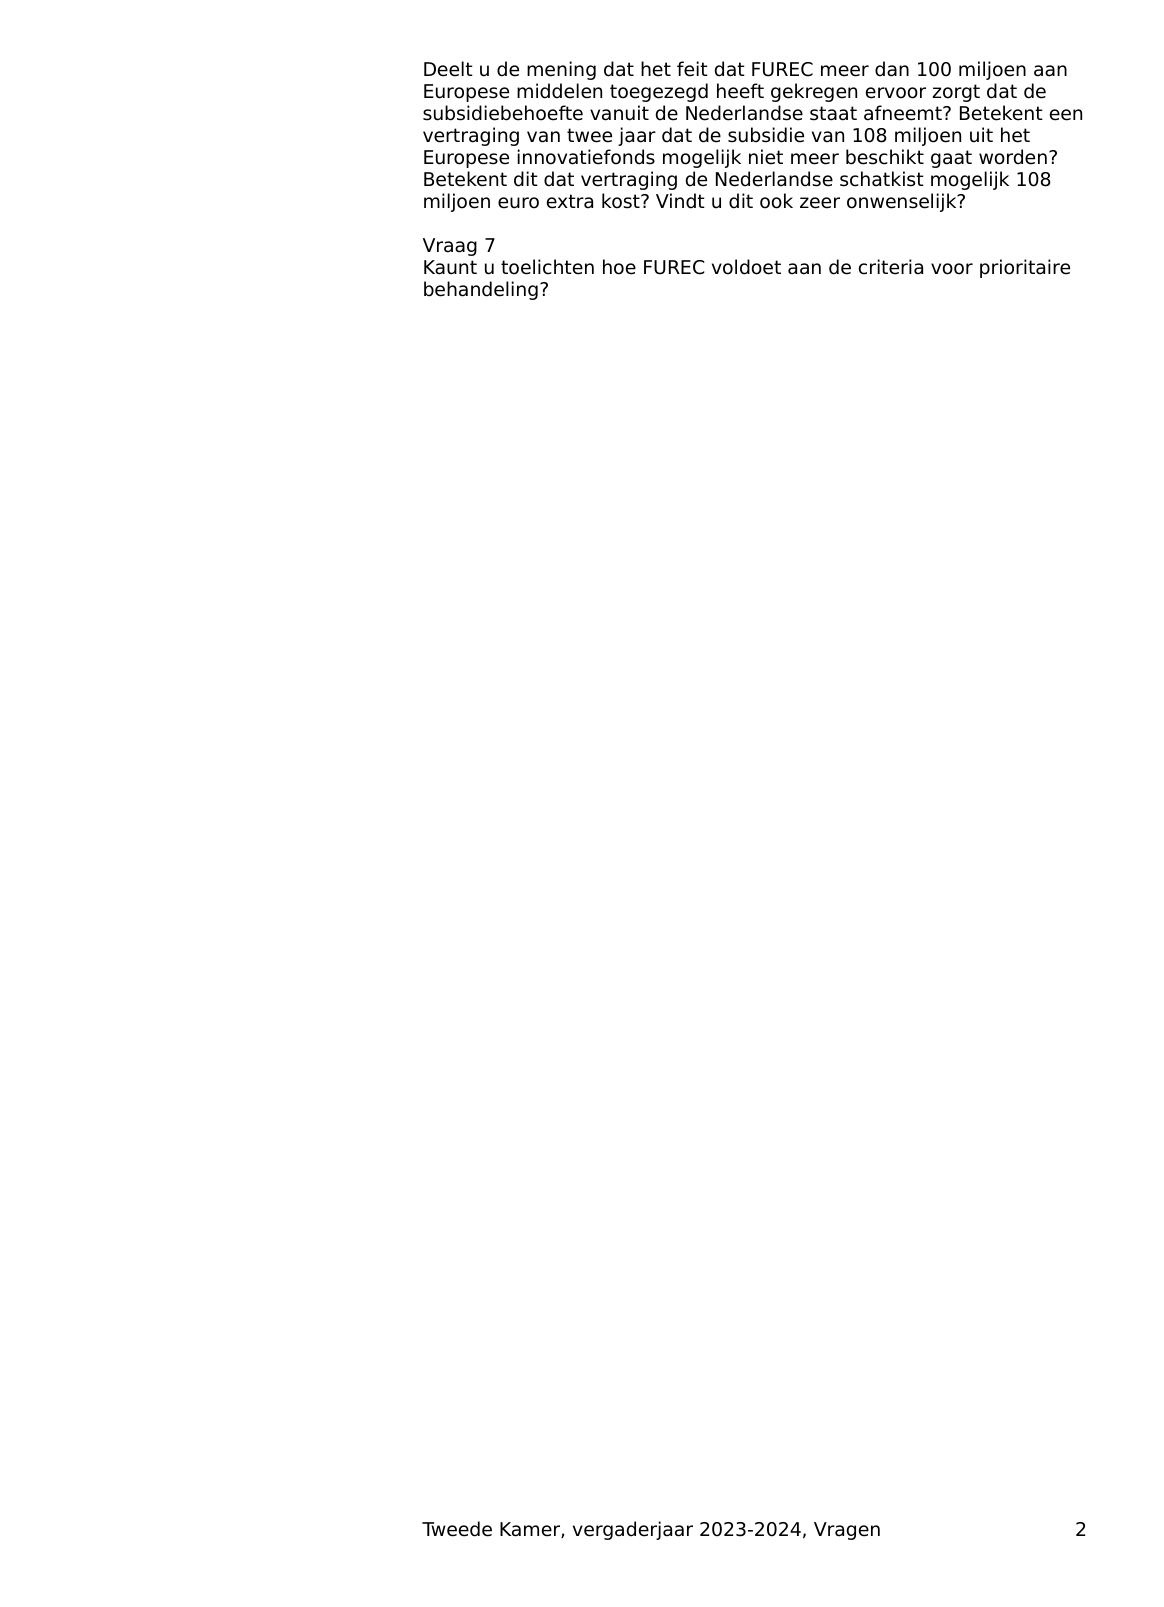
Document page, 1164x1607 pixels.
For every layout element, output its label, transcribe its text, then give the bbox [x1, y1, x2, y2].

text Kaunt u toelichten hoe FUREC voldoet aan de criteria voor prioritaire behandeling? [422, 257, 1087, 301]
text Deelt u de mening dat het feit dat FUREC meer dan 100 miljoen aan Europese middelen toegezegd heeft gekregen ervoor zorgt dat de subsidiebehoefte vanuit de Nederlandse staat afneemt? Betekent een vertraging van twee jaar dat de subsidie van 108 miljoen uit het Europese innovatiefonds mogelijk niet meer beschikt gaat worden? Betekent dit dat vertraging de Nederlandse schatkist mogelijk 108 miljoen euro extra kost? Vindt u dit ook zeer onwenselijk? [422, 59, 1087, 213]
text Vraag 7 [422, 235, 1087, 257]
